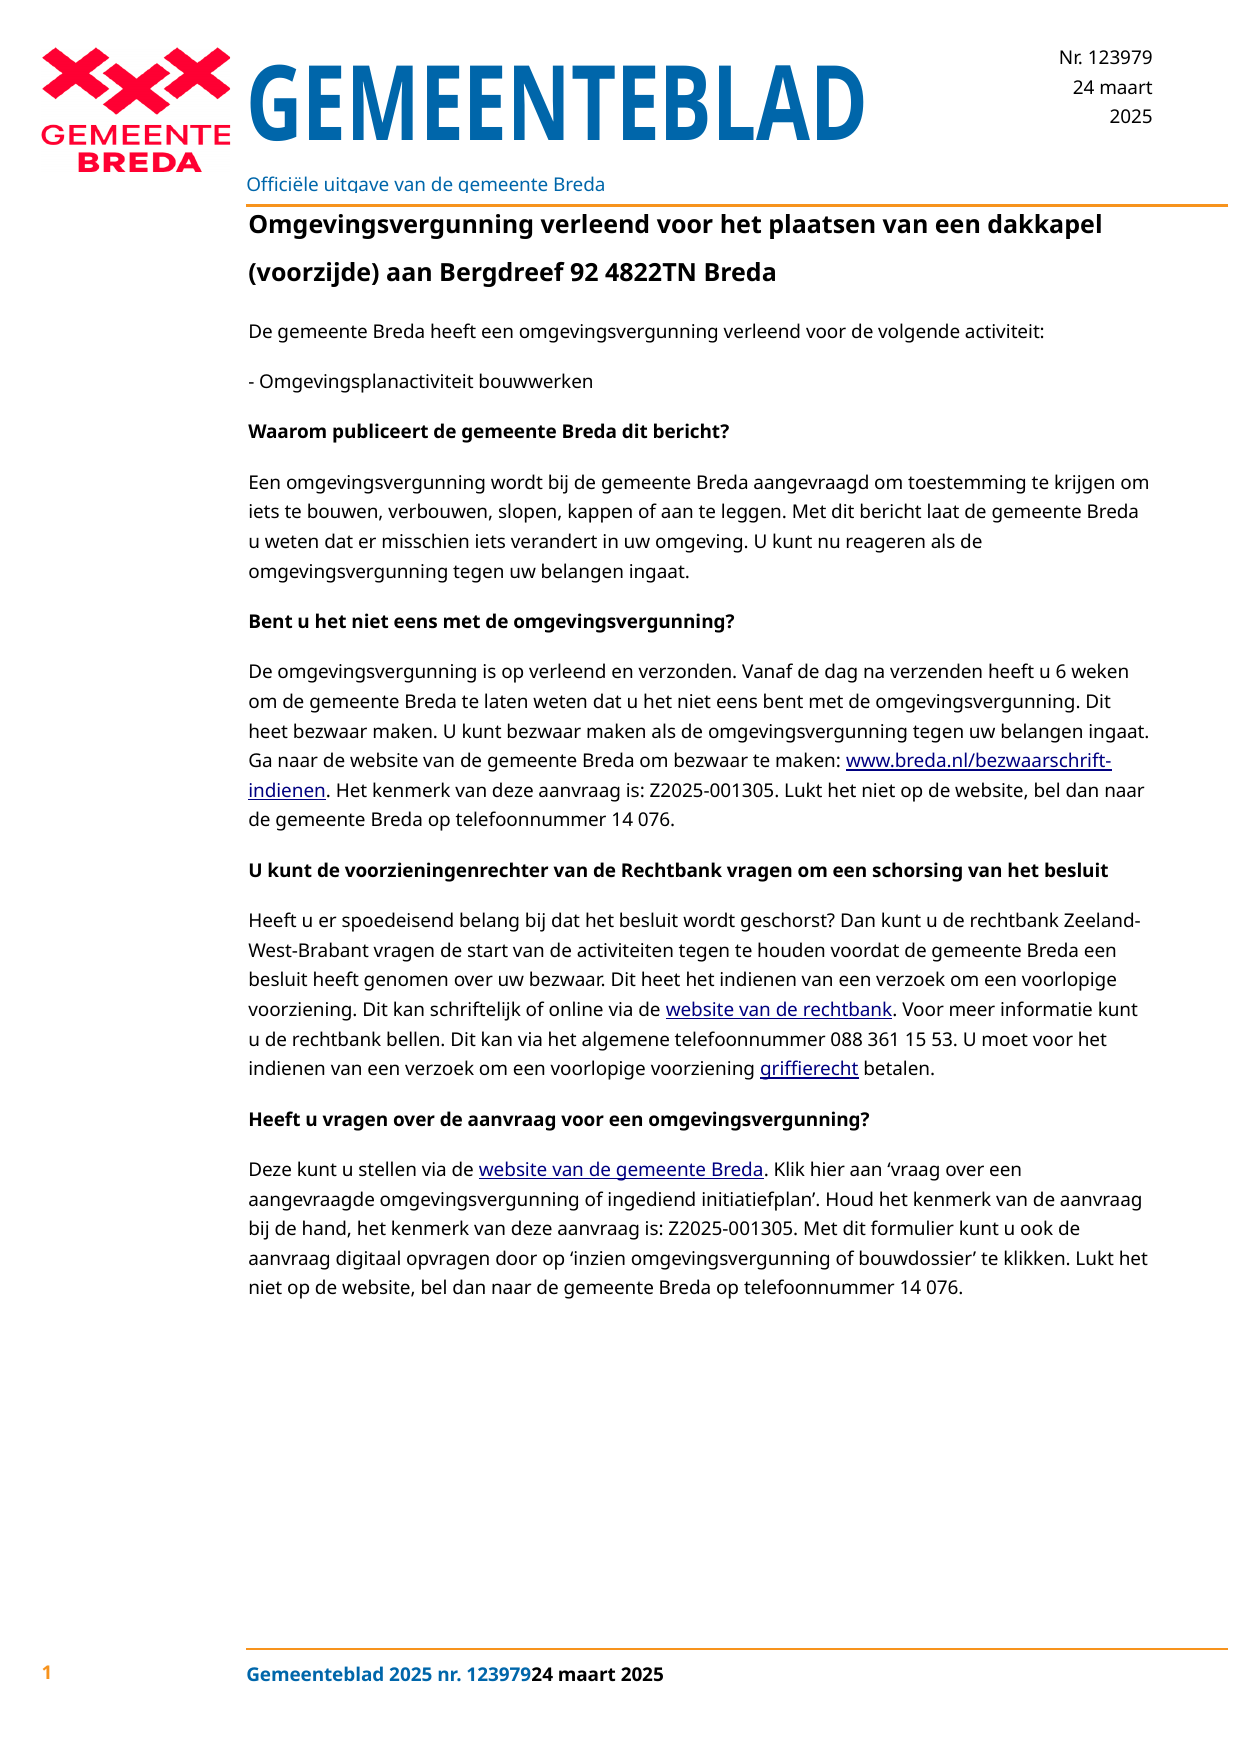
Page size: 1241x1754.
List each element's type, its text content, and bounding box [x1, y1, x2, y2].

text - Omgevingsplanactiviteit bouwwerken [248, 368, 1152, 394]
text Bent u het niet eens met de omgevingsvergunning? [248, 608, 1152, 634]
text Heeft u vragen over de aanvraag voor een omgevingsvergunning? [248, 1106, 1152, 1132]
text De omgevingsvergunning is op verleend en verzonden. Vanaf de dag na verzenden heeft u 6 weken om de gemeente Breda te laten weten dat u het niet eens bent met de omgevingsvergunning. Dit heet bezwaar maken. U kunt bezwaar maken als de omgevingsvergunning tegen uw belangen ingaat. Ga naar de website van de gemeente Breda om bezwaar te maken: www.breda.nl/bezwaarschrift-indienen. Het kenmerk van deze aanvraag is: Z2025-001305. Lukt het niet op de website, bel dan naar de gemeente Breda op telefoonnummer 14 076. [248, 659, 1152, 832]
text Waarom publiceert de gemeente Breda dit bericht? [248, 419, 1152, 444]
text Heeft u er spoedeisend belang bij dat het besluit wordt geschorst? Dan kunt u de rechtbank Zeeland-West-Brabant vragen de start van de activiteiten tegen te houden voordat de gemeente Breda een besluit heeft genomen over uw bezwaar. Dit heet het indienen van een verzoek om een voorlopige voorziening. Dit kan schriftelijk of online via de website van de rechtbank. Voor meer informatie kunt u de rechtbank bellen. Dit kan via het algemene telefoonnummer 088 361 15 53. U moet voor het indienen van een verzoek om een voorlopige voorziening griffierecht betalen. [248, 907, 1152, 1081]
picture [41, 47, 231, 172]
text Omgevingsvergunning verleend voor het plaatsen van een dakkapel (voorzijde) aan Bergdreef 92 4822TN Breda [248, 207, 1152, 288]
text Een omgevingsvergunning wordt bij de gemeente Breda aangevraagd om toestemming te krijgen om iets te bouwen, verbouwen, slopen, kappen of aan te leggen. Met dit bericht laat de gemeente Breda u weten dat er misschien iets verandert in uw omgeving. U kunt nu reageren als de omgevingsvergunning tegen uw belangen ingaat. [248, 469, 1152, 584]
text U kunt de voorzieningenrechter van de Rechtbank vragen om een schorsing van het besluit [248, 857, 1152, 883]
text Deze kunt u stellen via de website van de gemeente Breda. Klik hier aan ‘vraag over een aangevraagde omgevingsvergunning of ingediend initiatiefplan’. Houd het kenmerk van de aanvraag bij de hand, het kenmerk van deze aanvraag is: Z2025-001305. Met dit formulier kunt u ook de aanvraag digitaal opvragen door op ‘inzien omgevingsvergunning of bouwdossier’ te klikken. Lukt het niet op de website, bel dan naar de gemeente Breda op telefoonnummer 14 076. [248, 1156, 1152, 1300]
text De gemeente Breda heeft een omgevingsvergunning verleend voor de volgende activiteit: [248, 318, 1152, 344]
